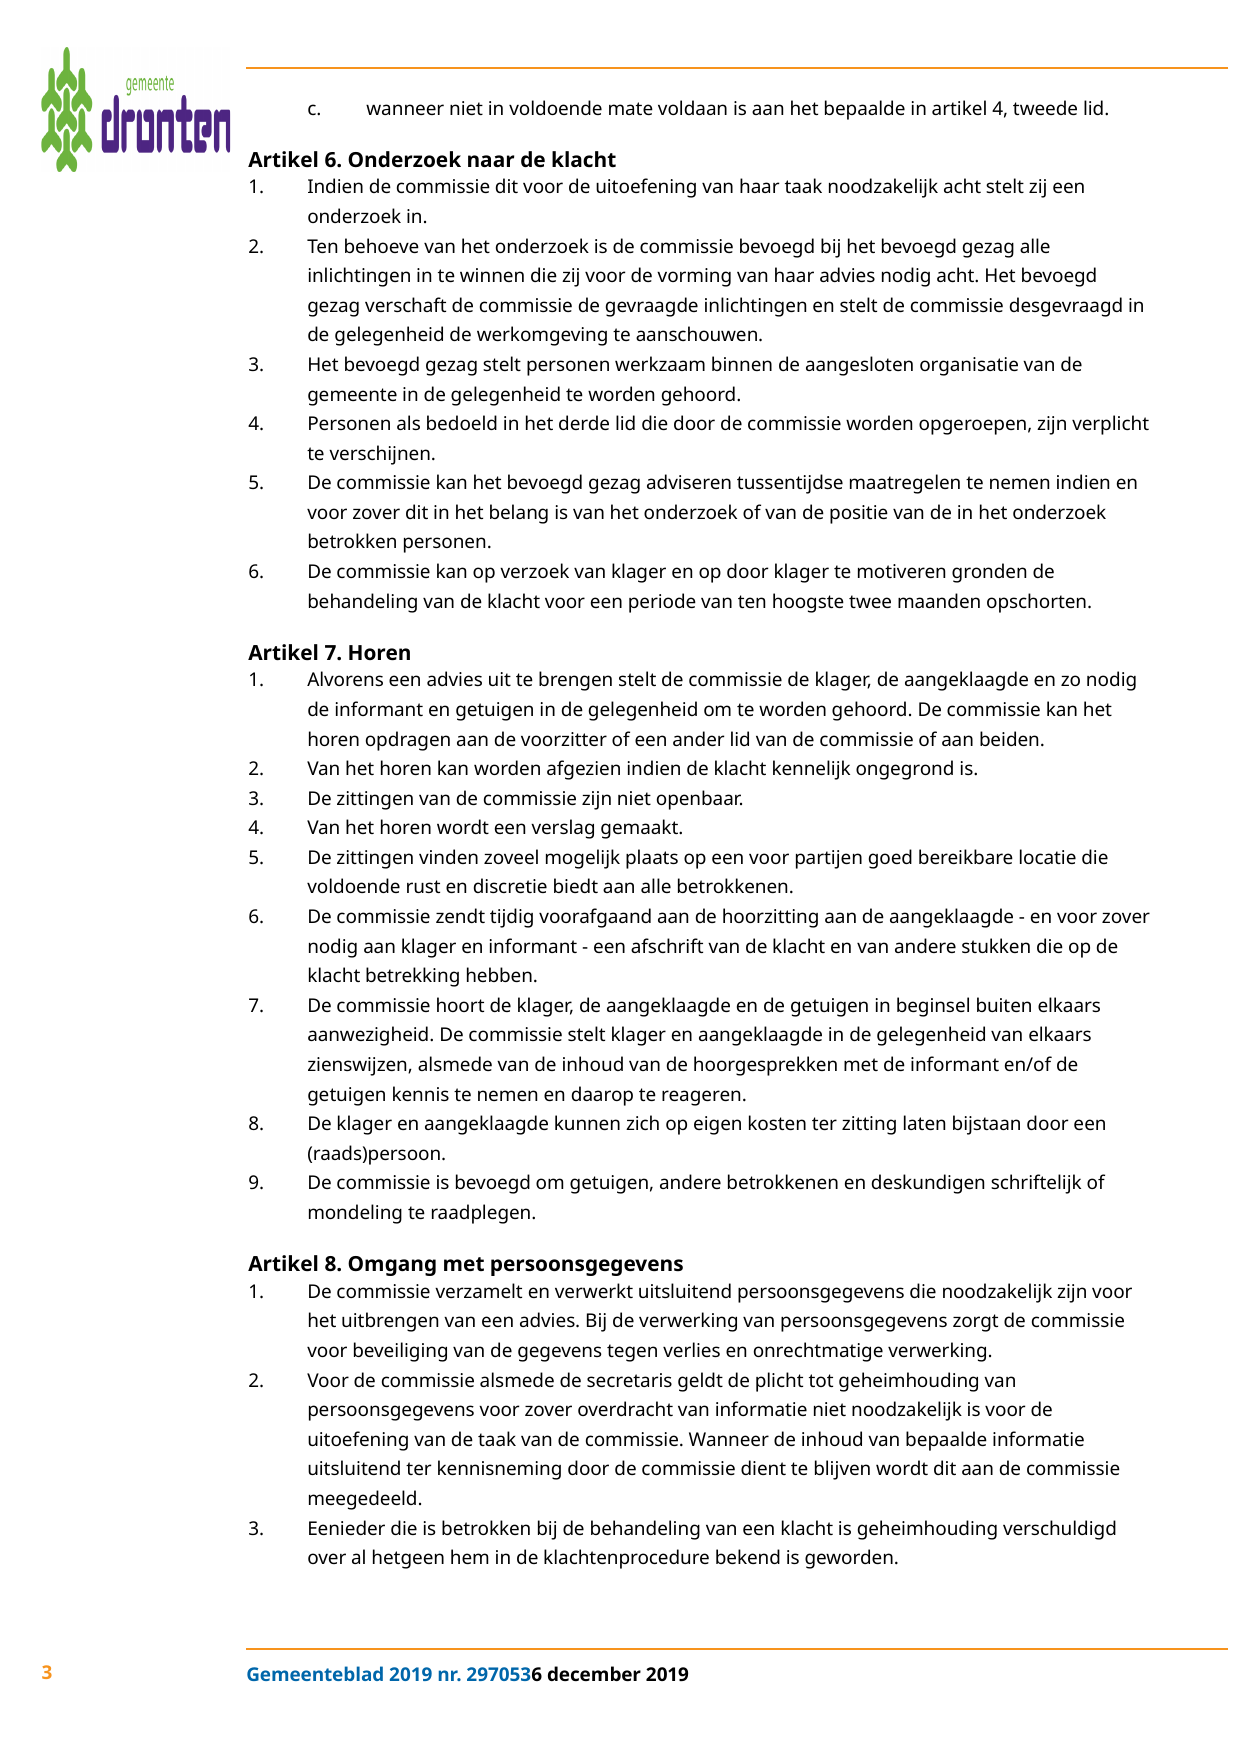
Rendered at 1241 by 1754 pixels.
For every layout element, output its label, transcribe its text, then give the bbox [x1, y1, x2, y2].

list De zittingen van de commissie zijn niet openbaar. [248, 785, 1152, 811]
list Alvorens een advies uit te brengen stelt de commissie de klager, de aangeklaagde en zo nodig de informant en getuigen in de gelegenheid om te worden gehoord. De commissie kan het horen opdragen aan de voorzitter of een ander lid van de commissie of aan beiden. [248, 667, 1152, 752]
text Artikel 6. Onderzoek naar de klacht [248, 145, 1152, 174]
picture [41, 47, 231, 172]
list De klager en aangeklaagde kunnen zich op eigen kosten ter zitting laten bijstaan door een (raads)persoon. [248, 1110, 1152, 1166]
list Van het horen wordt een verslag gemaakt. [248, 814, 1152, 840]
list De commissie is bevoegd om getuigen, andere betrokkenen en deskundigen schriftelijk of mondeling te raadplegen. [248, 1169, 1152, 1225]
list Eenieder die is betrokken bij de behandeling van een klacht is geheimhouding verschuldigd over al hetgeen hem in de klachtenprocedure bekend is geworden. [248, 1515, 1152, 1570]
list Voor de commissie alsmede de secretaris geldt de plicht tot geheimhouding van persoonsgegevens voor zover overdracht van informatie niet noodzakelijk is voor de uitoefening van de taak van de commissie. Wanneer de inhoud van bepaalde informatie uitsluitend ter kennisneming door de commissie dient te blijven wordt dit aan de commissie meegedeeld. [248, 1367, 1152, 1511]
list De commissie kan het bevoegd gezag adviseren tussentijdse maatregelen te nemen indien en voor zover dit in het belang is van het onderzoek of van de positie van de in het onderzoek betrokken personen. [248, 469, 1152, 554]
list De zittingen vinden zoveel mogelijk plaats op een voor partijen goed bereikbare locatie die voldoende rust en discretie biedt aan alle betrokkenen. [248, 844, 1152, 899]
list Van het horen kan worden afgezien indien de klacht kennelijk ongegrond is. [248, 755, 1152, 781]
list Indien de commissie dit voor de uitoefening van haar taak noodzakelijk acht stelt zij een onderzoek in. [248, 174, 1152, 229]
text Artikel 8. Omgang met persoonsgegevens [248, 1249, 1152, 1278]
list Personen als bedoeld in het derde lid die door de commissie worden opgeroepen, zijn verplicht te verschijnen. [248, 410, 1152, 466]
list wanneer niet in voldoende mate voldaan is aan het bepaalde in artikel 4, tweede lid. [307, 95, 1152, 121]
text Artikel 7. Horen [248, 638, 1152, 667]
list De commissie hoort de klager, de aangeklaagde en de getuigen in beginsel buiten elkaars aanwezigheid. De commissie stelt klager en aangeklaagde in de gelegenheid van elkaars zienswijzen, alsmede van de inhoud van de hoorgesprekken met de informant en/of de getuigen kennis te nemen en daarop te reageren. [248, 992, 1152, 1107]
list De commissie zendt tijdig voorafgaand aan de hoorzitting aan de aangeklaagde - en voor zover nodig aan klager en informant - een afschrift van de klacht en van andere stukken die op de klacht betrekking hebben. [248, 903, 1152, 988]
list De commissie kan op verzoek van klager en op door klager te motiveren gronden de behandeling van de klacht voor een periode van ten hoogste twee maanden opschorten. [248, 558, 1152, 613]
list Ten behoeve van het onderzoek is de commissie bevoegd bij het bevoegd gezag alle inlichtingen in te winnen die zij voor de vorming van haar advies nodig acht. Het bevoegd gezag verschaft de commissie de gevraagde inlichtingen en stelt de commissie desgevraagd in de gelegenheid de werkomgeving te aanschouwen. [248, 233, 1152, 347]
list Het bevoegd gezag stelt personen werkzaam binnen de aangesloten organisatie van de gemeente in de gelegenheid te worden gehoord. [248, 351, 1152, 406]
list De commissie verzamelt en verwerkt uitsluitend persoonsgegevens die noodzakelijk zijn voor het uitbrengen van een advies. Bij de verwerking van persoonsgegevens zorgt de commissie voor beveiliging van de gegevens tegen verlies en onrechtmatige verwerking. [248, 1278, 1152, 1363]
